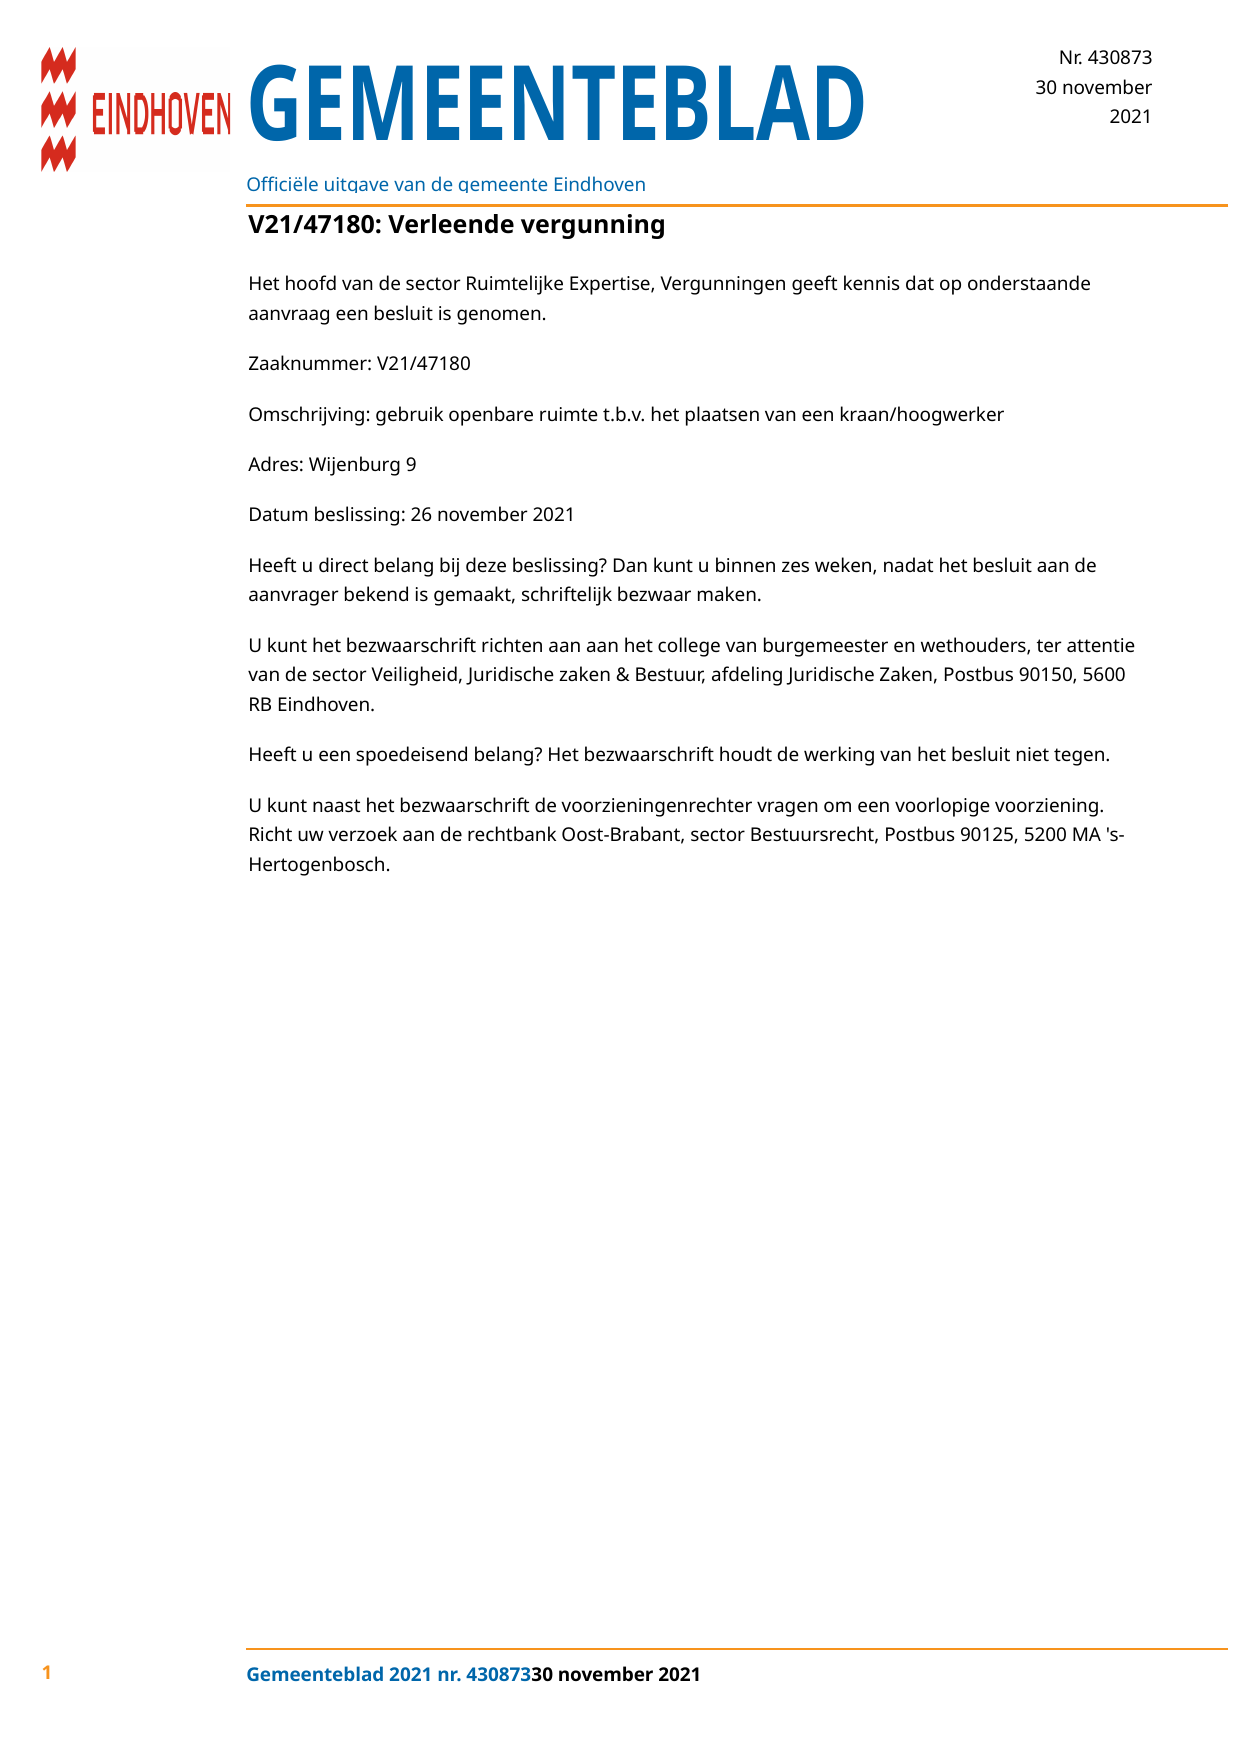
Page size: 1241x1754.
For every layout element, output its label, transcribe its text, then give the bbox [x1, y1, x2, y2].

text Heeft u een spoedeisend belang? Het bezwaarschrift houdt de werking van het besluit niet tegen. [248, 742, 1152, 767]
text Zaaknummer: V21/47180 [248, 350, 1152, 376]
text Adres: Wijenburg 9 [248, 451, 1152, 477]
text V21/47180: Verleende vergunning [248, 207, 1152, 241]
text U kunt het bezwaarschrift richten aan aan het college van burgemeester en wethouders, ter attentie van de sector Veiligheid, Juridische zaken & Bestuur, afdeling Juridische Zaken, Postbus 90150, 5600 RB Eindhoven. [248, 632, 1152, 717]
text Omschrijving: gebruik openbare ruimte t.b.v. het plaatsen van een kraan/hoogwerker [248, 401, 1152, 426]
text Datum beslissing: 26 november 2021 [248, 502, 1152, 527]
picture [41, 47, 231, 172]
text Het hoofd van de sector Ruimtelijke Expertise, Vergunningen geeft kennis dat op onderstaande aanvraag een besluit is genomen. [248, 270, 1152, 326]
text U kunt naast het bezwaarschrift de voorzieningenrechter vragen om een voorlopige voorziening. Richt uw verzoek aan de rechtbank Oost-Brabant, sector Bestuursrecht, Postbus 90125, 5200 MA 's-Hertogenbosch. [248, 792, 1152, 877]
text Heeft u direct belang bij deze beslissing? Dan kunt u binnen zes weken, nadat het besluit aan de aanvrager bekend is gemaakt, schriftelijk bezwaar maken. [248, 552, 1152, 607]
